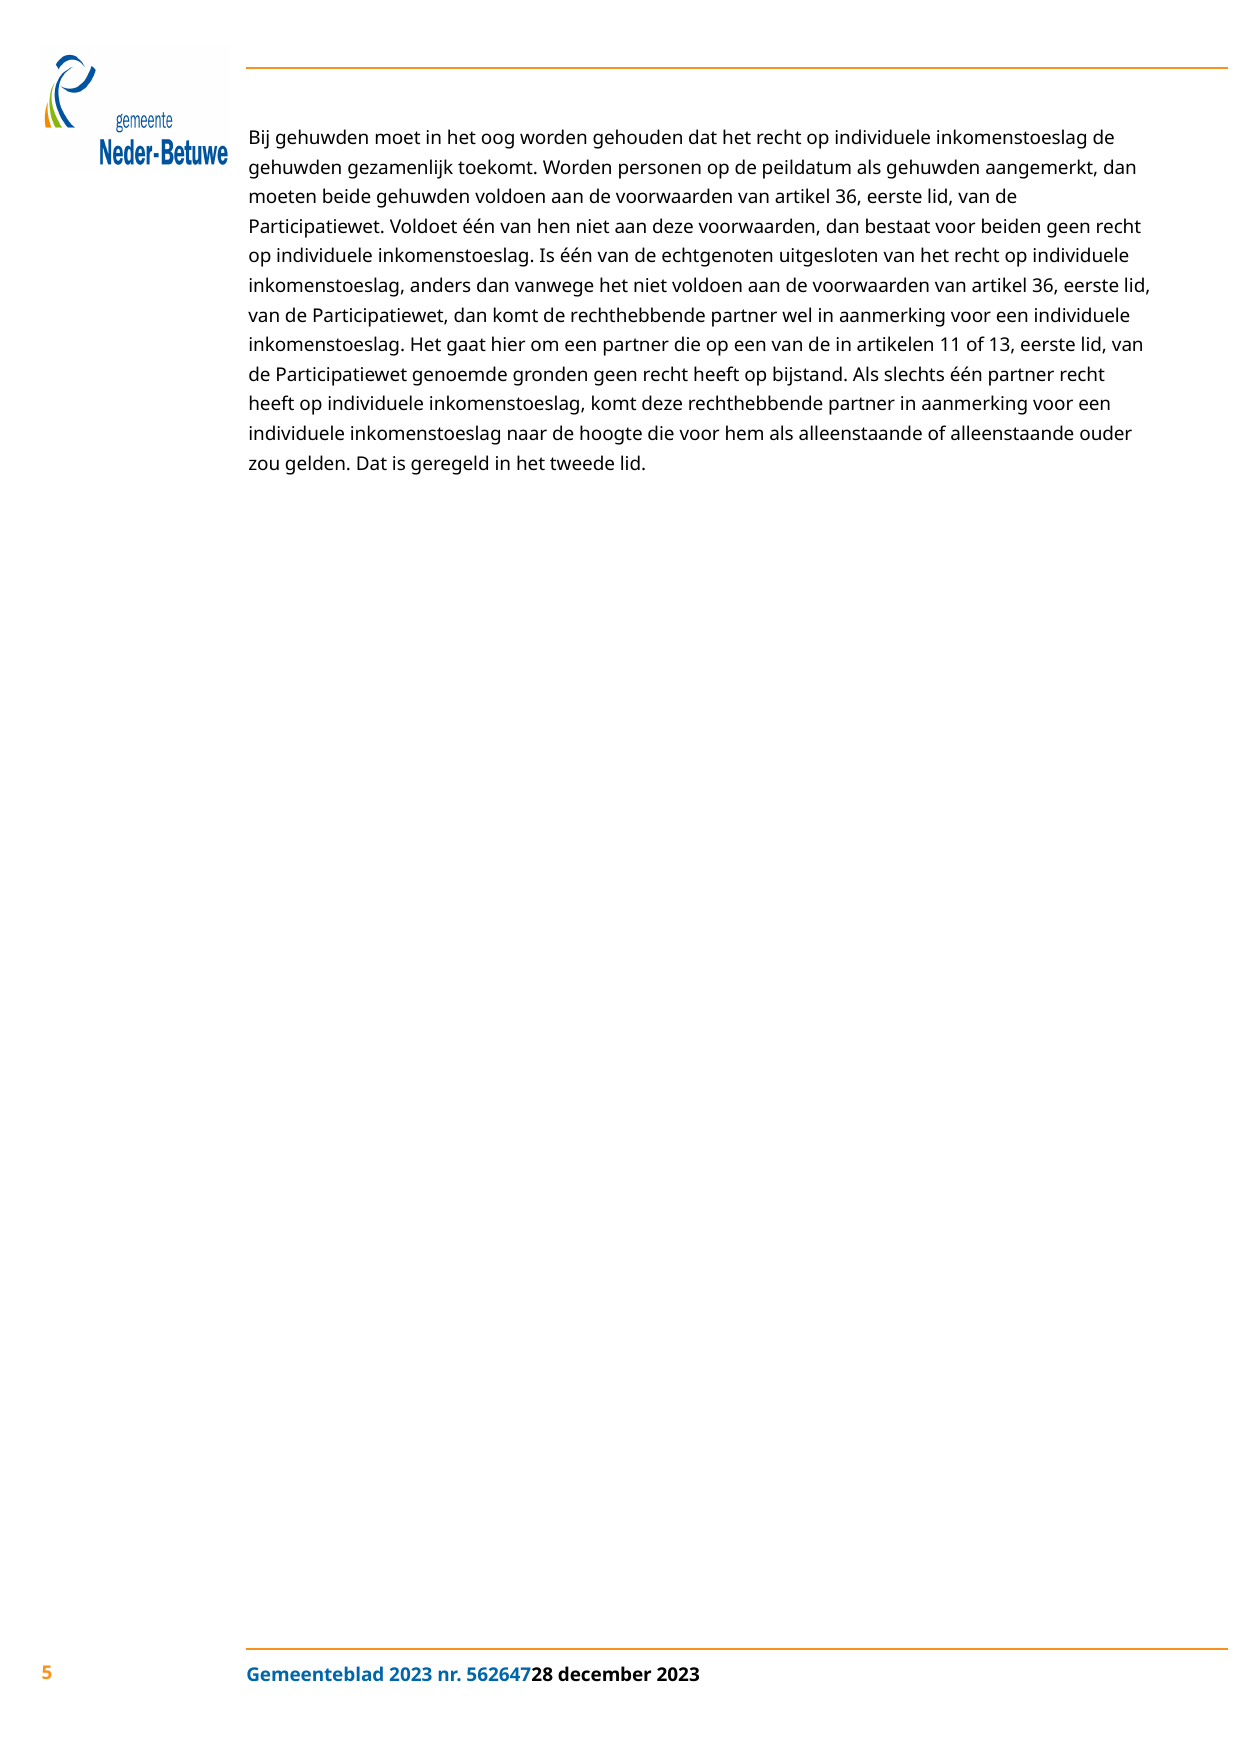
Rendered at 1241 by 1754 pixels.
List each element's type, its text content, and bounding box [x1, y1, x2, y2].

picture [41, 47, 231, 172]
text Bij gehuwden moet in het oog worden gehouden dat het recht op individuele inkomenstoeslag de gehuwden gezamenlijk toekomt. Worden personen op de peildatum als gehuwden aangemerkt, dan moeten beide gehuwden voldoen aan de voorwaarden van artikel 36, eerste lid, van de Participatiewet. Voldoet één van hen niet aan deze voorwaarden, dan bestaat voor beiden geen recht op individuele inkomenstoeslag. Is één van de echtgenoten uitgesloten van het recht op individuele inkomenstoeslag, anders dan vanwege het niet voldoen aan de voorwaarden van artikel 36, eerste lid, van de Participatiewet, dan komt de rechthebbende partner wel in aanmerking voor een individuele inkomenstoeslag. Het gaat hier om een partner die op een van de in artikelen 11 of 13, eerste lid, van de Participatiewet genoemde gronden geen recht heeft op bijstand. Als slechts één partner recht heeft op individuele inkomenstoeslag, komt deze rechthebbende partner in aanmerking voor een individuele inkomenstoeslag naar de hoogte die voor hem als alleenstaande of alleenstaande ouder zou gelden. Dat is geregeld in het tweede lid. [248, 124, 1152, 476]
